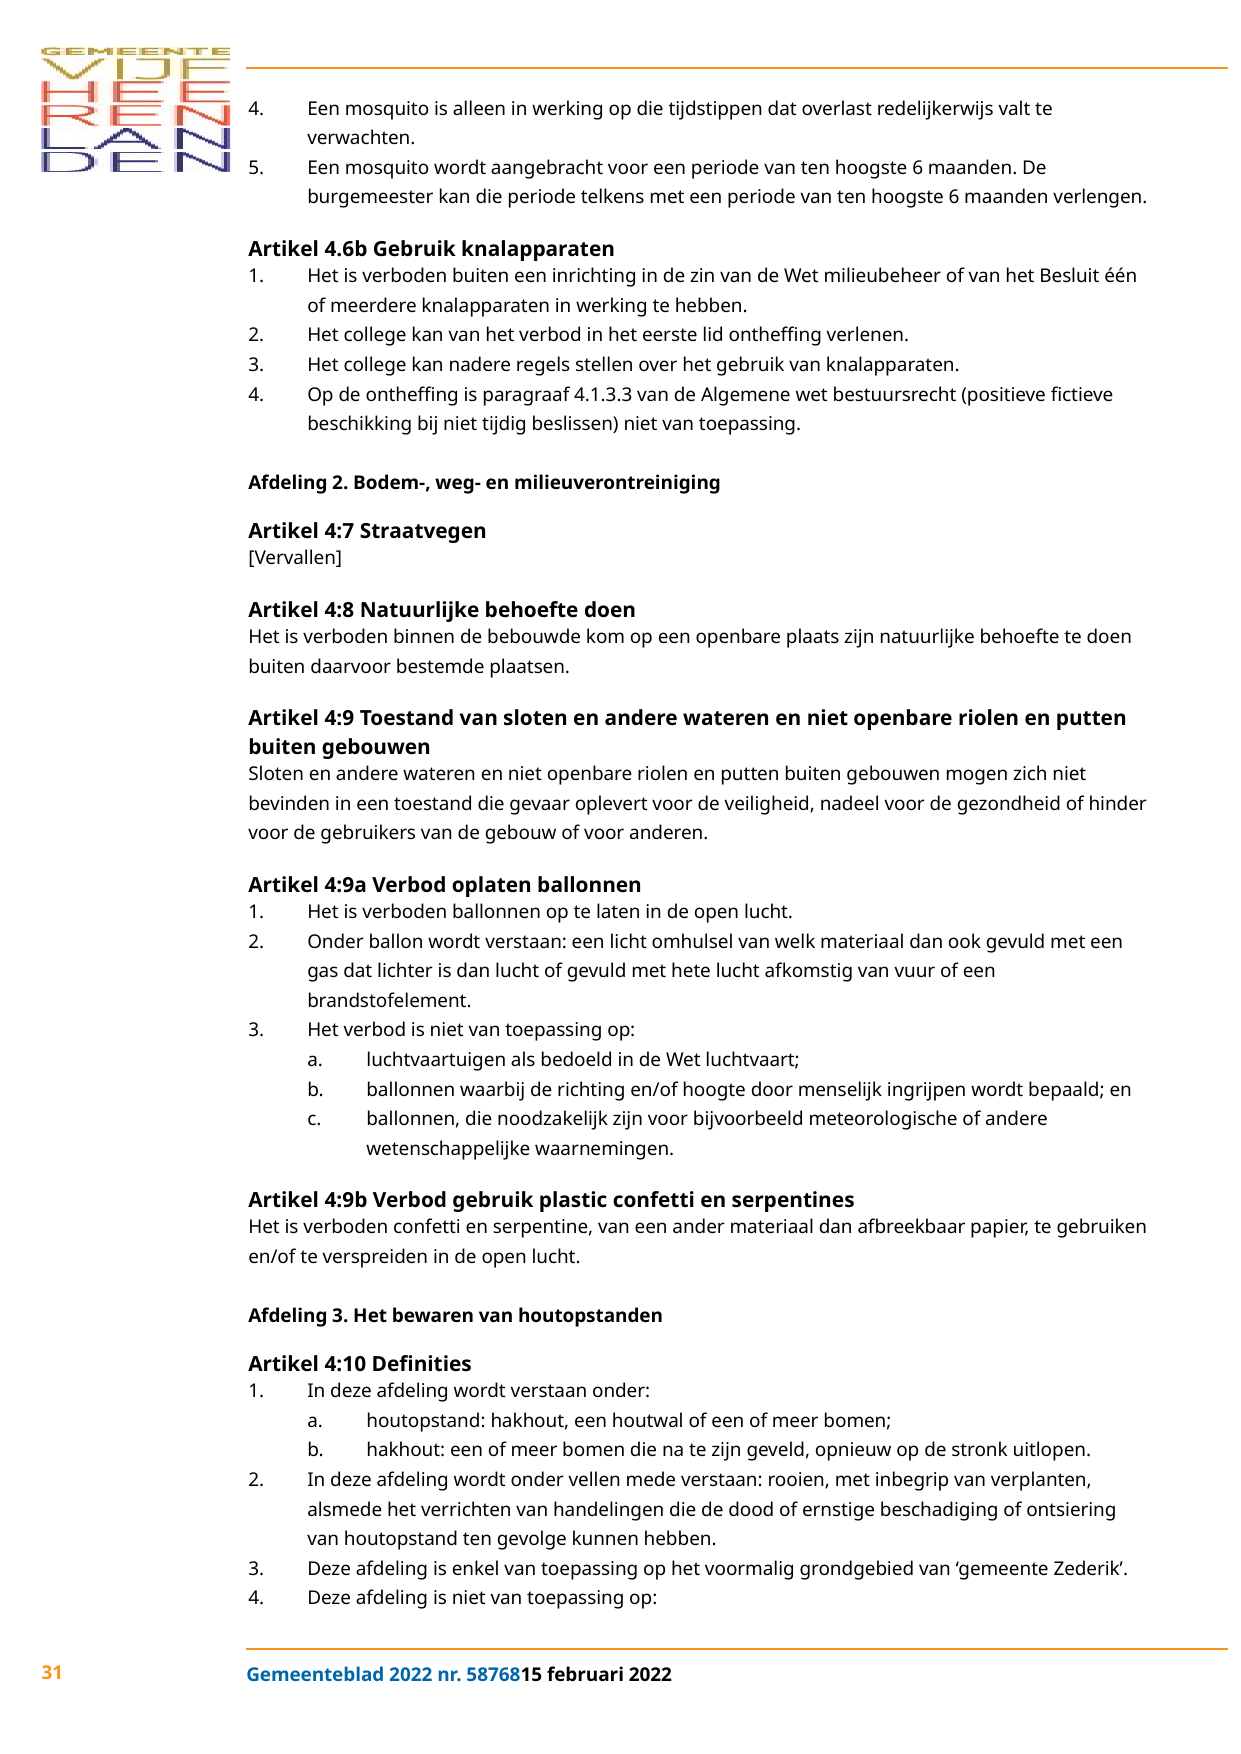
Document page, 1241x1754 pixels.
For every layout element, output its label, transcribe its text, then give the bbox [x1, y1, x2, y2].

text Artikel 4:7 Straatvegen [248, 516, 1152, 544]
text Sloten en andere wateren en niet openbare riolen en putten buiten gebouwen mogen zich niet bevinden in een toestand die gevaar oplevert voor de veiligheid, nadeel voor de gezondheid of hinder voor de gebruikers van de gebouw of voor anderen. [248, 760, 1152, 845]
list hakhout: een of meer bomen die na te zijn geveld, opnieuw op de stronk uitlopen. [307, 1437, 1152, 1462]
list luchtvaartuigen als bedoeld in de Wet luchtvaart; [307, 1046, 1152, 1072]
list houtopstand: hakhout, een houtwal of een of meer bomen; [307, 1407, 1152, 1433]
list ballonnen waarbij de richting en/of hoogte door menselijk ingrijpen wordt bepaald; en [307, 1076, 1152, 1101]
list Het college kan nadere regels stellen over het gebruik van knalapparaten. [248, 351, 1152, 377]
list Onder ballon wordt verstaan: een licht omhulsel van welk materiaal dan ook gevuld met een gas dat lichter is dan lucht of gevuld met hete lucht afkomstig van vuur of een brandstofelement. [248, 928, 1152, 1013]
text Het is verboden binnen de bebouwde kom op een openbare plaats zijn natuurlijke behoefte te doen buiten daarvoor bestemde plaatsen. [248, 623, 1152, 679]
text Het is verboden confetti en serpentine, van een ander materiaal dan afbreekbaar papier, te gebruiken en/of te verspreiden in de open lucht. [248, 1214, 1152, 1269]
picture [41, 47, 231, 172]
text Artikel 4:9 Toestand van sloten en andere wateren en niet openbare riolen en putten buiten gebouwen [248, 703, 1152, 760]
text Artikel 4:9a Verbod oplaten ballonnen [248, 870, 1152, 898]
list Het is verboden buiten een inrichting in de zin van de Wet milieubeheer of van het Besluit één of meerdere knalapparaten in werking te hebben. [248, 262, 1152, 318]
text Artikel 4:9b Verbod gebruik plastic confetti en serpentines [248, 1185, 1152, 1214]
list Een mosquito is alleen in werking op die tijdstippen dat overlast redelijkerwijs valt te verwachten. [248, 95, 1152, 150]
list Het college kan van het verbod in het eerste lid ontheffing verlenen. [248, 322, 1152, 347]
list Deze afdeling is niet van toepassing op: [248, 1584, 1152, 1610]
text Afdeling 3. Het bewaren van houtopstanden [248, 1302, 1152, 1328]
text [Vervallen] [248, 544, 1152, 570]
list Een mosquito wordt aangebracht voor een periode van ten hoogste 6 maanden. De burgemeester kan die periode telkens met een periode van ten hoogste 6 maanden verlengen. [248, 154, 1152, 209]
text Artikel 4:8 Natuurlijke behoefte doen [248, 595, 1152, 623]
list Het verbod is niet van toepassing op: [248, 1017, 1152, 1042]
text Afdeling 2. Bodem-, weg- en milieuverontreiniging [248, 469, 1152, 495]
list In deze afdeling wordt onder vellen mede verstaan: rooien, met inbegrip van verplanten, alsmede het verrichten van handelingen die de dood of ernstige beschadiging of ontsiering van houtopstand ten gevolge kunnen hebben. [248, 1466, 1152, 1551]
text Artikel 4.6b Gebruik knalapparaten [248, 234, 1152, 262]
list ballonnen, die noodzakelijk zijn voor bijvoorbeeld meteorologische of andere wetenschappelijke waarnemingen. [307, 1105, 1152, 1161]
text Artikel 4:10 Definities [248, 1349, 1152, 1377]
list Deze afdeling is enkel van toepassing op het voormalig grondgebied van ‘gemeente Zederik’. [248, 1555, 1152, 1581]
list In deze afdeling wordt verstaan onder: [248, 1377, 1152, 1403]
list Op de ontheffing is paragraaf 4.1.3.3 van de Algemene wet bestuursrecht (positieve fictieve beschikking bij niet tijdig beslissen) niet van toepassing. [248, 381, 1152, 436]
list Het is verboden ballonnen op te laten in de open lucht. [248, 898, 1152, 924]
